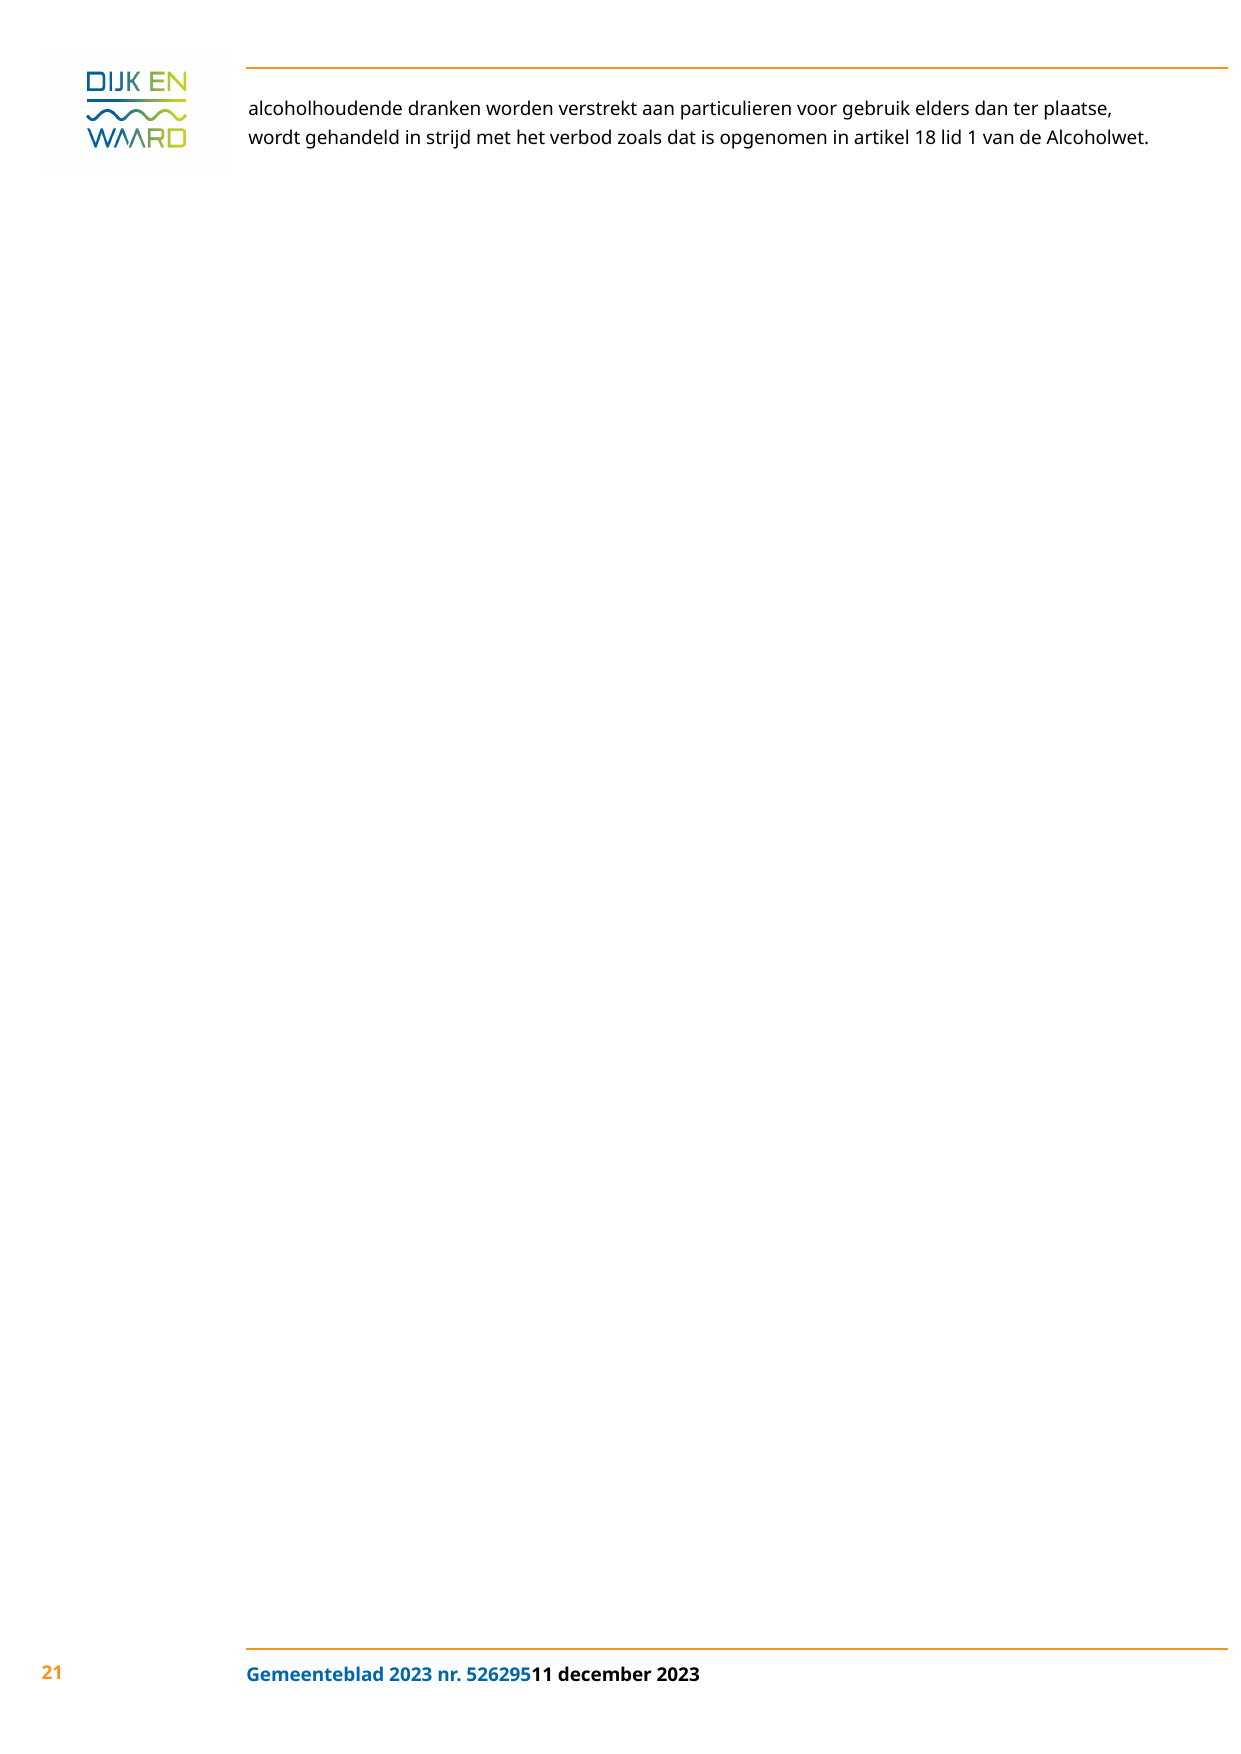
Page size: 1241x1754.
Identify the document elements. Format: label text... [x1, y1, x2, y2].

picture [41, 47, 231, 172]
text alcoholhoudende dranken worden verstrekt aan particulieren voor gebruik elders dan ter plaatse, wordt gehandeld in strijd met het verbod zoals dat is opgenomen in artikel 18 lid 1 van de Alcoholwet. [248, 95, 1152, 150]
